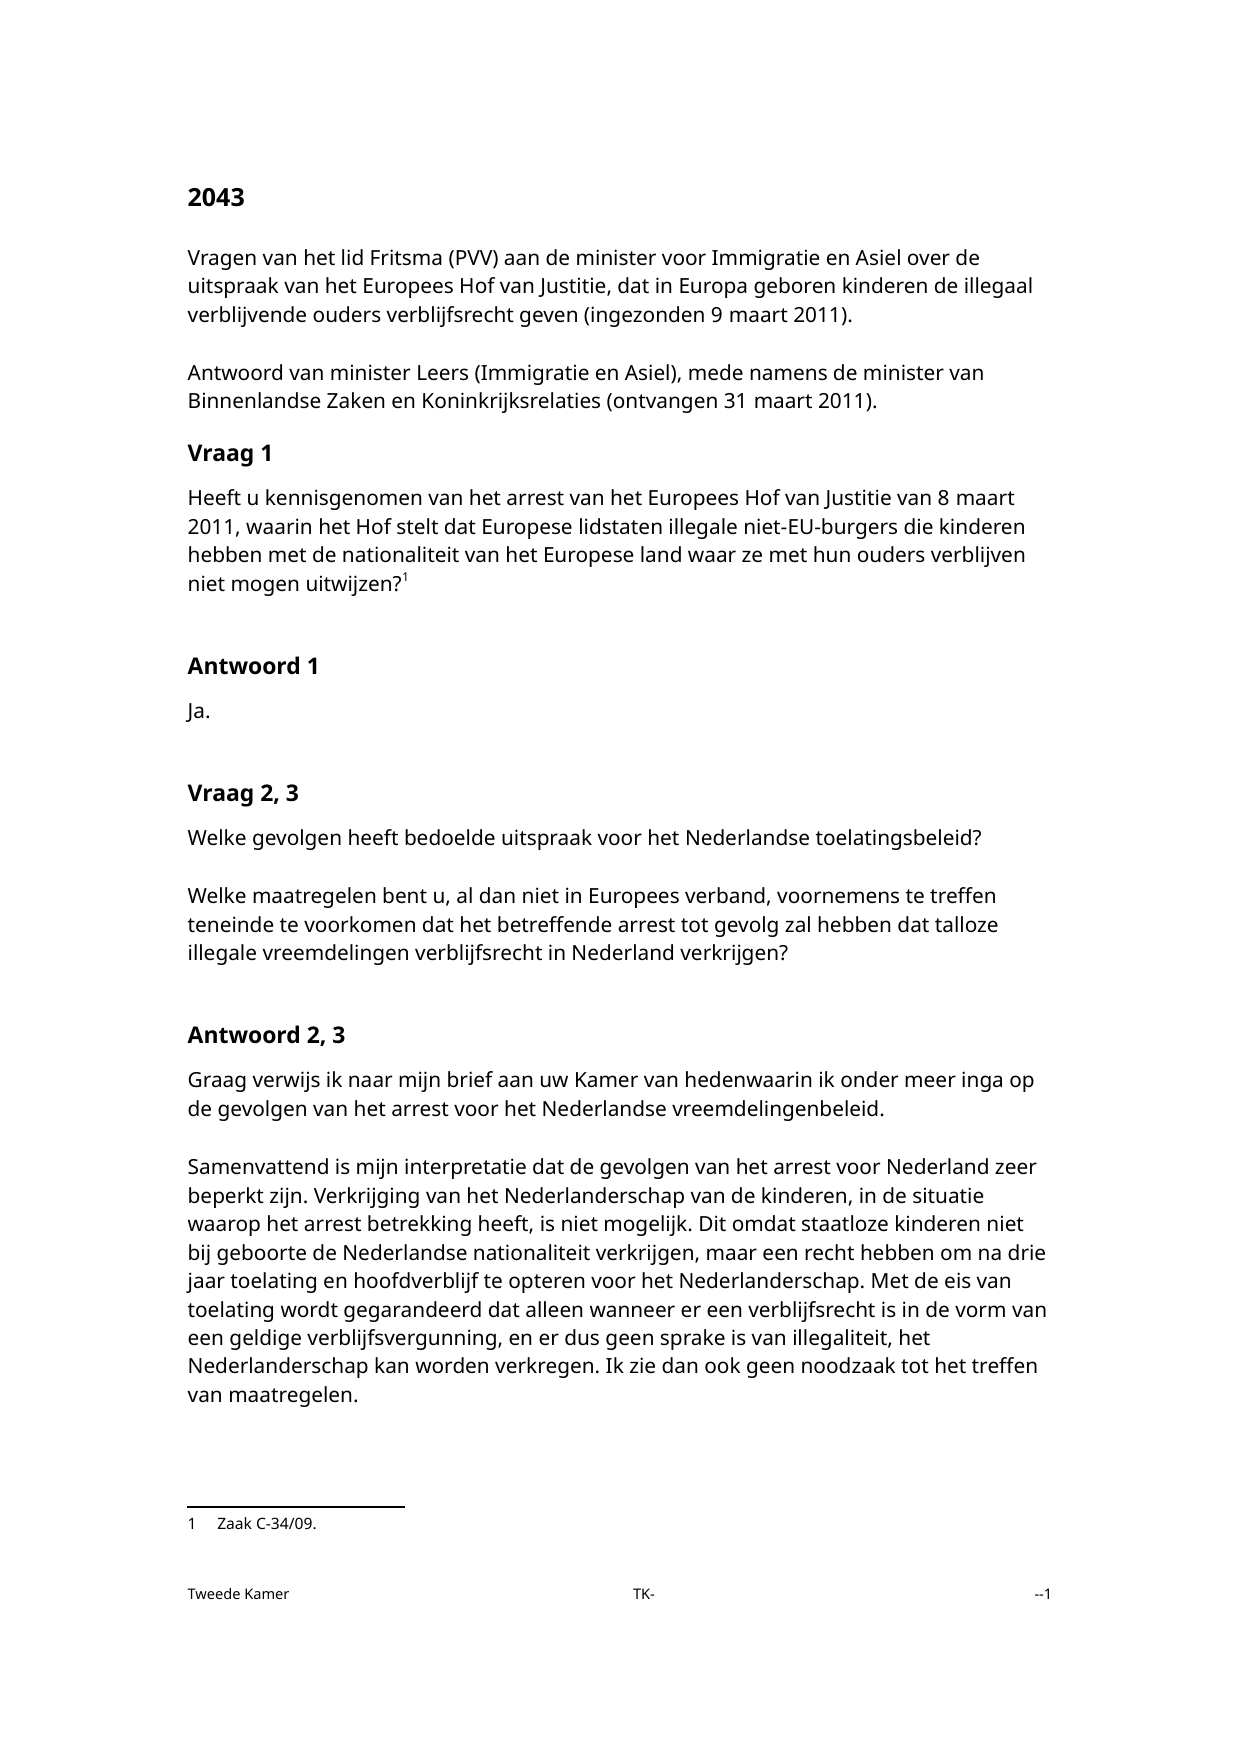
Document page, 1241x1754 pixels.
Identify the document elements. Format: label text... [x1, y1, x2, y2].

subtitle Antwoord 1 [187, 650, 1053, 681]
text Graag verwijs ik naar mijn brief aan uw Kamer van hedenwaarin ik onder meer inga op de gevolgen van het arrest voor het Nederlandse vreemdelingenbeleid. [187, 1066, 1053, 1122]
subtitle Antwoord 2, 3 [187, 1019, 1053, 1051]
text Welke gevolgen heeft bedoelde uitspraak voor het Nederlandse toelatingsbeleid? [187, 823, 1053, 852]
text Heeft u kennisgenomen van het arrest van het Europees Hof van Justitie van 8 maart 2011, waarin het Hof stelt dat Europese lidstaten illegale niet-EU-burgers die kinderen hebben met de nationaliteit van het Europese land waar ze met hun ouders verblijven niet mogen uitwijzen? [187, 483, 1053, 597]
subtitle Vraag 1 [187, 437, 1053, 468]
text Welke maatregelen bent u, al dan niet in Europees verband, voornemens te treffen teneinde te voorkomen dat het betreffende arrest tot gevolg zal hebben dat talloze illegale vreemdelingen verblijfsrecht in Nederland verkrijgen? [187, 882, 1053, 967]
text Zaak C-34/09. [187, 1506, 1053, 1534]
text Ja. [187, 696, 1053, 724]
text Vragen van het lid Fritsma (PVV) aan de minister voor Immigratie en Asiel over de uitspraak van het Europees Hof van Justitie, dat in Europa geboren kinderen de illegaal verblijvende ouders verblijfsrecht geven (ingezonden 9 maart 2011). [187, 243, 1053, 328]
text Antwoord van minister Leers (Immigratie en Asiel), mede namens de minister van Binnenlandse Zaken en Koninkrijksrelaties (ontvangen 31 maart 2011). [187, 358, 1053, 415]
text Samenvattend is mijn interpretatie dat de gevolgen van het arrest voor Nederland zeer beperkt zijn. Verkrijging van het Nederlanderschap van de kinderen, in de situatie waarop het arrest betrekking heeft, is niet mogelijk. Dit omdat staatloze kinderen niet bij geboorte de Nederlandse nationaliteit verkrijgen, maar een recht hebben om na drie jaar toelating en hoofdverblijf te opteren voor het Nederlanderschap. Met de eis van toelating wordt gegarandeerd dat alleen wanneer er een verblijfsrecht is in de vorm van een geldige verblijfsvergunning, en er dus geen sprake is van illegaliteit, het Nederlanderschap kan worden verkregen. Ik zie dan ook geen noodzaak tot het treffen van maatregelen. [187, 1152, 1053, 1408]
subtitle Vraag 2, 3 [187, 777, 1053, 808]
text 2043 [187, 179, 1053, 213]
